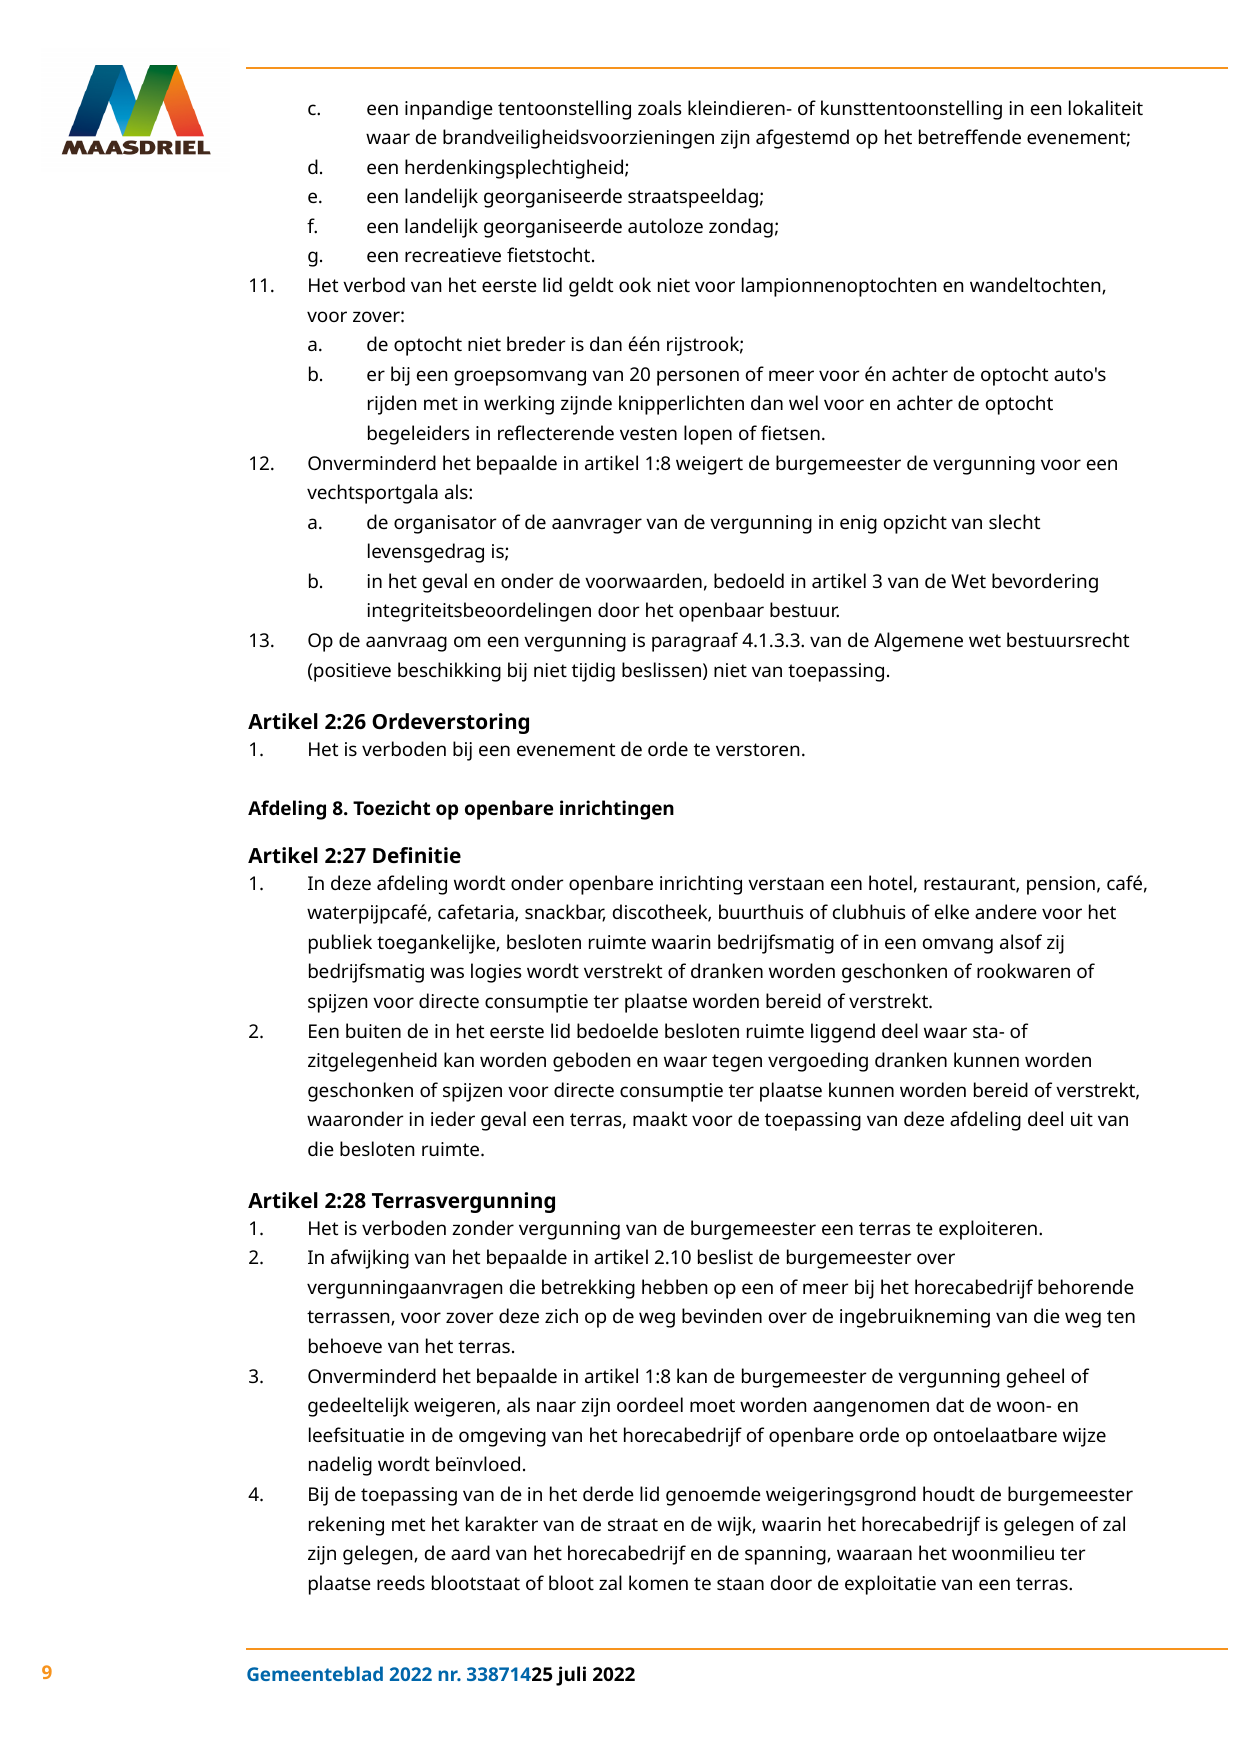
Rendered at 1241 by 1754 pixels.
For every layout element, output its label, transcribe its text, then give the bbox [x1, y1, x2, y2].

list Onverminderd het bepaalde in artikel 1:8 kan de burgemeester de vergunning geheel of gedeeltelijk weigeren, als naar zijn oordeel moet worden aangenomen dat de woon- en leefsituatie in de omgeving van het horecabedrijf of openbare orde op ontoelaatbare wijze nadelig wordt beïnvloed. [248, 1363, 1152, 1477]
text Afdeling 8. Toezicht op openbare inrichtingen [248, 795, 1152, 821]
list een inpandige tentoonstelling zoals kleindieren- of kunsttentoonstelling in een lokaliteit waar de brandveiligheidsvoorzieningen zijn afgestemd op het betreffende evenement; [307, 95, 1152, 150]
list een landelijk georganiseerde autoloze zondag; [307, 213, 1152, 239]
picture [41, 47, 231, 172]
list een recreatieve fietstocht. [307, 243, 1152, 268]
list in het geval en onder de voorwaarden, bedoeld in artikel 3 van de Wet bevordering integriteitsbeoordelingen door het openbaar bestuur. [307, 568, 1152, 623]
list de organisator of de aanvrager van de vergunning in enig opzicht van slecht levensgedrag is; [307, 509, 1152, 564]
list Het verbod van het eerste lid geldt ook niet voor lampionnenoptochten en wandeltochten, voor zover: [248, 272, 1152, 328]
list een herdenkingsplechtigheid; [307, 154, 1152, 180]
list er bij een groepsomvang van 20 personen of meer voor én achter de optocht auto's rijden met in werking zijnde knipperlichten dan wel voor en achter de optocht begeleiders in reflecterende vesten lopen of fietsen. [307, 361, 1152, 446]
list Een buiten de in het eerste lid bedoelde besloten ruimte liggend deel waar sta- of zitgelegenheid kan worden geboden en waar tegen vergoeding dranken kunnen worden geschonken of spijzen voor directe consumptie ter plaatse kunnen worden bereid of verstrekt, waaronder in ieder geval een terras, maakt voor de toepassing van deze afdeling deel uit van die besloten ruimte. [248, 1018, 1152, 1162]
list de optocht niet breder is dan één rijstrook; [307, 331, 1152, 357]
list In deze afdeling wordt onder openbare inrichting verstaan een hotel, restaurant, pension, café, waterpijpcafé, cafetaria, snackbar, discotheek, buurthuis of clubhuis of elke andere voor het publiek toegankelijke, besloten ruimte waarin bedrijfsmatig of in een omvang alsof zij bedrijfsmatig was logies wordt verstrekt of dranken worden geschonken of rookwaren of spijzen voor directe consumptie ter plaatse worden bereid of verstrekt. [248, 870, 1152, 1014]
list een landelijk georganiseerde straatspeeldag; [307, 183, 1152, 209]
list In afwijking van het bepaalde in artikel 2.10 beslist de burgemeester over vergunningaanvragen die betrekking hebben op een of meer bij het horecabedrijf behorende terrassen, voor zover deze zich op de weg bevinden over de ingebruikneming van die weg ten behoeve van het terras. [248, 1244, 1152, 1359]
text Artikel 2:28 Terrasvergunning [248, 1187, 1152, 1215]
text Artikel 2:26 Ordeverstoring [248, 707, 1152, 736]
list Het is verboden bij een evenement de orde te verstoren. [248, 736, 1152, 761]
list Op de aanvraag om een vergunning is paragraaf 4.1.3.3. van de Algemene wet bestuursrecht (positieve beschikking bij niet tijdig beslissen) niet van toepassing. [248, 627, 1152, 683]
list Onverminderd het bepaalde in artikel 1:8 weigert de burgemeester de vergunning voor een vechtsportgala als: [248, 450, 1152, 505]
list Bij de toepassing van de in het derde lid genoemde weigeringsgrond houdt de burgemeester rekening met het karakter van de straat en de wijk, waarin het horecabedrijf is gelegen of zal zijn gelegen, de aard van het horecabedrijf en de spanning, waaraan het woonmilieu ter plaatse reeds blootstaat of bloot zal komen te staan door de exploitatie van een terras. [248, 1481, 1152, 1596]
text Artikel 2:27 Definitie [248, 841, 1152, 870]
list Het is verboden zonder vergunning van de burgemeester een terras te exploiteren. [248, 1215, 1152, 1241]
